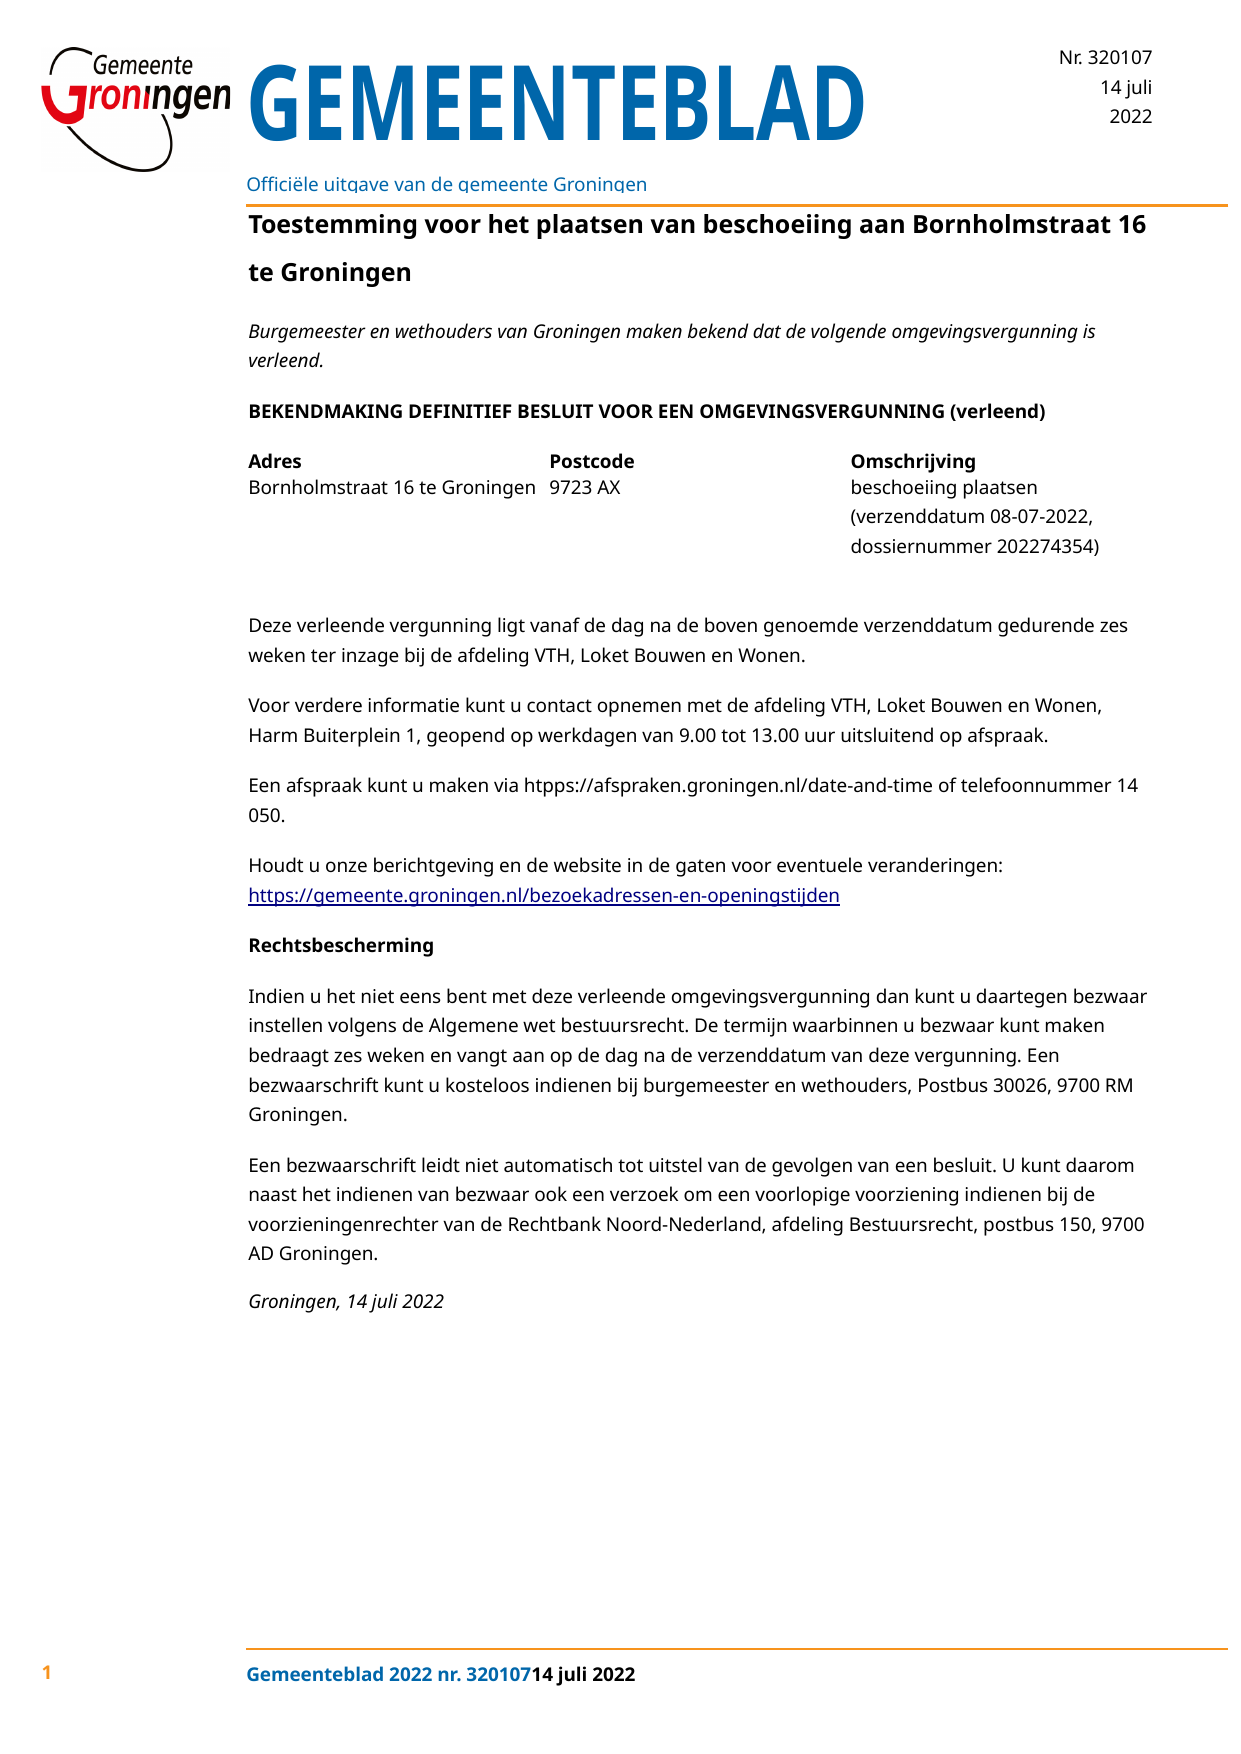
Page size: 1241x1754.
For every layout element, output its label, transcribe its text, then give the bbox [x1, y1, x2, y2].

table_header Adres [248, 449, 549, 474]
table_header Omschrijving [850, 449, 1152, 474]
table_cell 9723 AX [549, 474, 850, 559]
text Groningen, 14 juli 2022 [248, 1288, 1152, 1314]
text Een bezwaarschrift leidt niet automatisch tot uitstel van de gevolgen van een besluit. U kunt daarom naast het indienen van bezwaar ook een verzoek om een voorlopige voorziening indienen bij de voorzieningenrechter van de Rechtbank Noord-Nederland, afdeling Bestuursrecht, postbus 150, 9700 AD Groningen. [248, 1152, 1152, 1266]
text Houdt u onze berichtgeving en de website in de gaten voor eventuele veranderingen: https://gemeente.groningen.nl/bezoekadressen-en-openingstijden [248, 853, 1152, 908]
text BEKENDMAKING DEFINITIEF BESLUIT VOOR EEN OMGEVINGSVERGUNNING (verleend) [248, 398, 1152, 424]
picture [41, 47, 231, 172]
table_header Postcode [549, 449, 850, 474]
text Indien u het niet eens bent met deze verleende omgevingsvergunning dan kunt u daartegen bezwaar instellen volgens de Algemene wet bestuursrecht. De termijn waarbinnen u bezwaar kunt maken bedraagt zes weken en vangt aan op de dag na de verzenddatum van deze vergunning. Een bezwaarschrift kunt u kosteloos indienen bij burgemeester en wethouders, Postbus 30026, 9700 RM Groningen. [248, 983, 1152, 1127]
text Toestemming voor het plaatsen van beschoeiing aan Bornholmstraat 16 te Groningen [248, 207, 1152, 288]
text Voor verdere informatie kunt u contact opnemen met de afdeling VTH, Loket Bouwen en Wonen, Harm Buiterplein 1, geopend op werkdagen van 9.00 tot 13.00 uur uitsluitend op afspraak. [248, 693, 1152, 748]
table_cell Bornholmstraat 16 te Groningen [248, 474, 549, 559]
text Burgemeester en wethouders van Groningen maken bekend dat de volgende omgevingsvergunning is verleend. [248, 318, 1152, 373]
text Deze verleende vergunning ligt vanaf de dag na de boven genoemde verzenddatum gedurende zes weken ter inzage bij de afdeling VTH, Loket Bouwen en Wonen. [248, 613, 1152, 668]
text Een afspraak kunt u maken via htpps://afspraken.groningen.nl/date-and-time of telefoonnummer 14 050. [248, 773, 1152, 828]
text Rechtsbescherming [248, 933, 1152, 958]
table_cell beschoeiing plaatsen (verzenddatum 08-07-2022, dossiernummer 202274354) [850, 474, 1152, 559]
